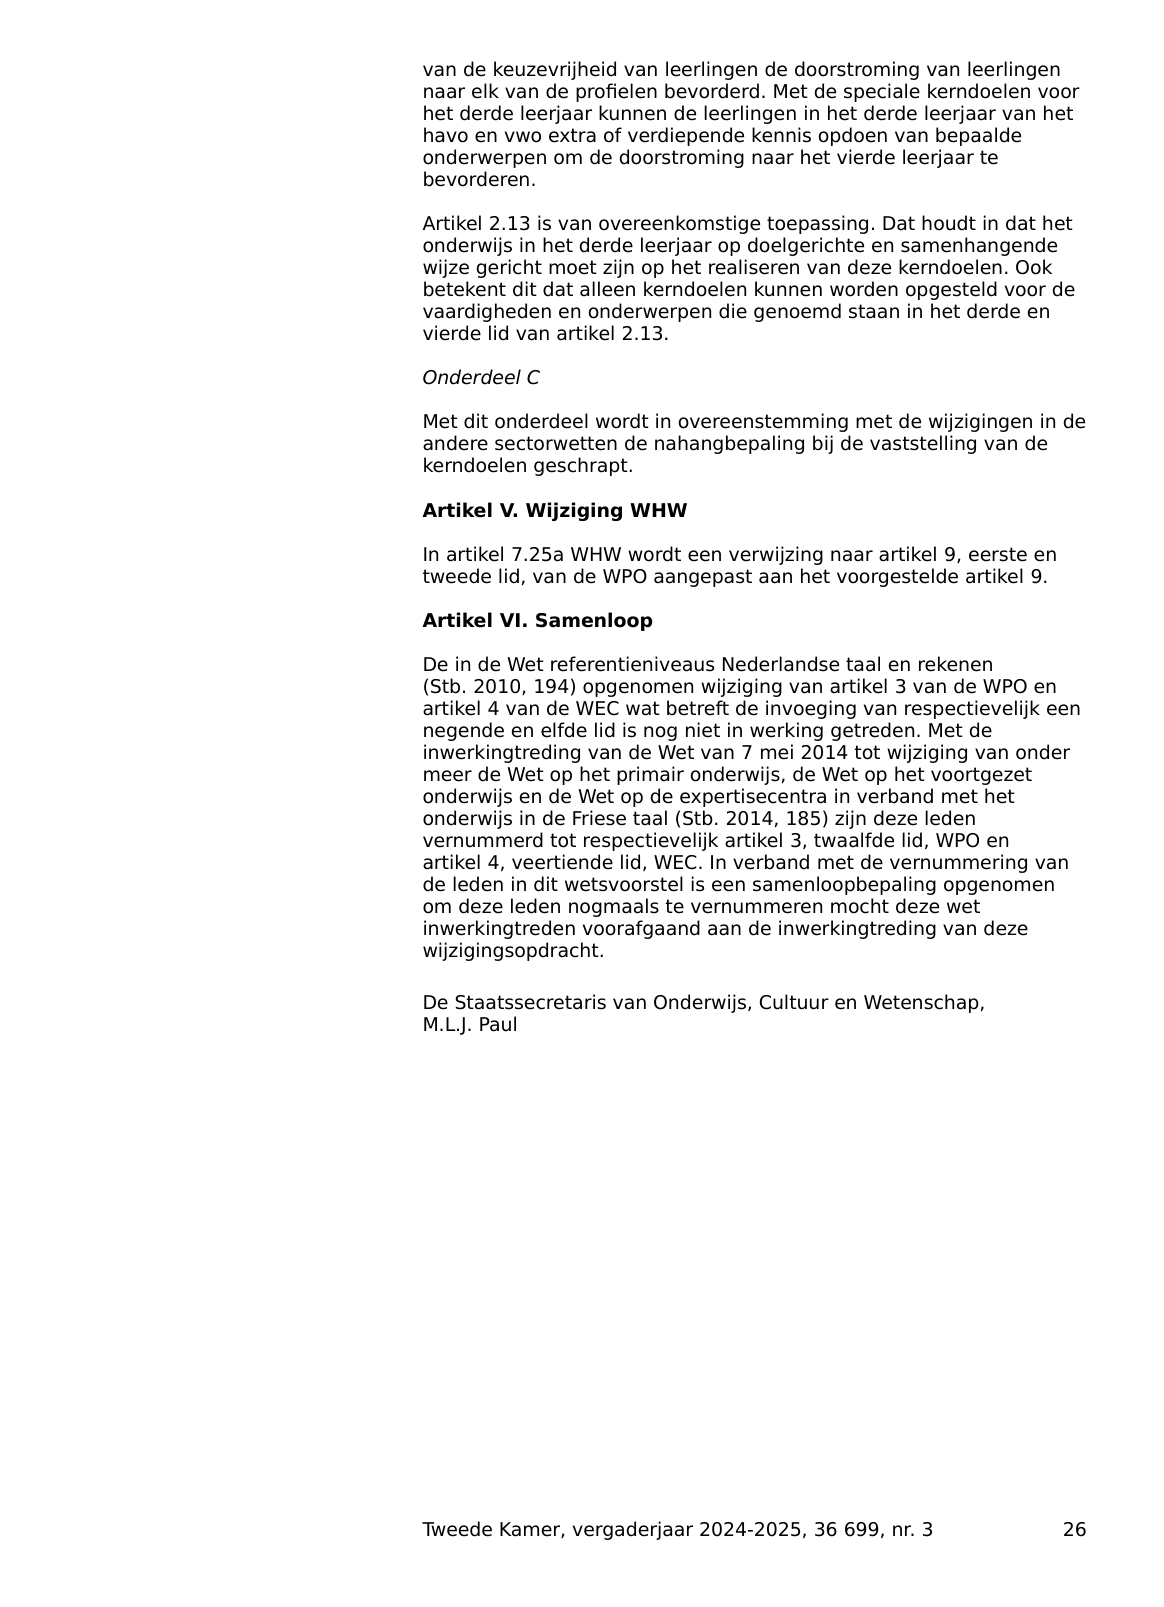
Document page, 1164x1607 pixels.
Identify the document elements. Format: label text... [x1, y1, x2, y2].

text Artikel 2.13 is van overeenkomstige toepassing. Dat houdt in dat het onderwijs in het derde leerjaar op doelgerichte en samenhangende wijze gericht moet zijn op het realiseren van deze kerndoelen. Ook betekent dit dat alleen kerndoelen kunnen worden opgesteld voor de vaardigheden en onderwerpen die genoemd staan in het derde en vierde lid van artikel 2.13. [422, 213, 1087, 345]
text van de keuzevrijheid van leerlingen de doorstroming van leerlingen naar elk van de profielen bevorderd. Met de speciale kerndoelen voor het derde leerjaar kunnen de leerlingen in het derde leerjaar van het havo en vwo extra of verdiepende kennis opdoen van bepaalde onderwerpen om de doorstroming naar het vierde leerjaar te bevorderen. [422, 59, 1087, 191]
subtitle Onderdeel C [422, 367, 1087, 389]
subtitle Artikel V. Wijziging WHW [422, 499, 1087, 521]
text De in de Wet referentieniveaus Nederlandse taal en rekenen (Stb. 2010, 194) opgenomen wijziging van artikel 3 van de WPO en artikel 4 van de WEC wat betreft de invoeging van respectievelijk een negende en elfde lid is nog niet in werking getreden. Met de inwerkingtreding van de Wet van 7 mei 2014 tot wijziging van onder meer de Wet op het primair onderwijs, de Wet op het voortgezet onderwijs en de Wet op de expertisecentra in verband met het onderwijs in de Friese taal (Stb. 2014, 185) zijn deze leden vernummerd tot respectievelijk artikel 3, twaalfde lid, WPO en artikel 4, veertiende lid, WEC. In verband met de vernummering van de leden in dit wetsvoorstel is een samenloopbepaling opgenomen om deze leden nogmaals te vernummeren mocht deze wet inwerkingtreden voorafgaand aan de inwerkingtreding van deze wijzigingsopdracht. [422, 654, 1087, 962]
text In artikel 7.25a WHW wordt een verwijzing naar artikel 9, eerste en tweede lid, van de WPO aangepast aan het voorgestelde artikel 9. [422, 544, 1087, 588]
text Met dit onderdeel wordt in overeenstemming met de wijzigingen in de andere sectorwetten de nahangbepaling bij de vaststelling van de kerndoelen geschrapt. [422, 411, 1087, 477]
text De Staatssecretaris van Onderwijs, Cultuur en Wetenschap, M.L.J. Paul [422, 992, 1087, 1036]
subtitle Artikel VI. Samenloop [422, 610, 1087, 632]
